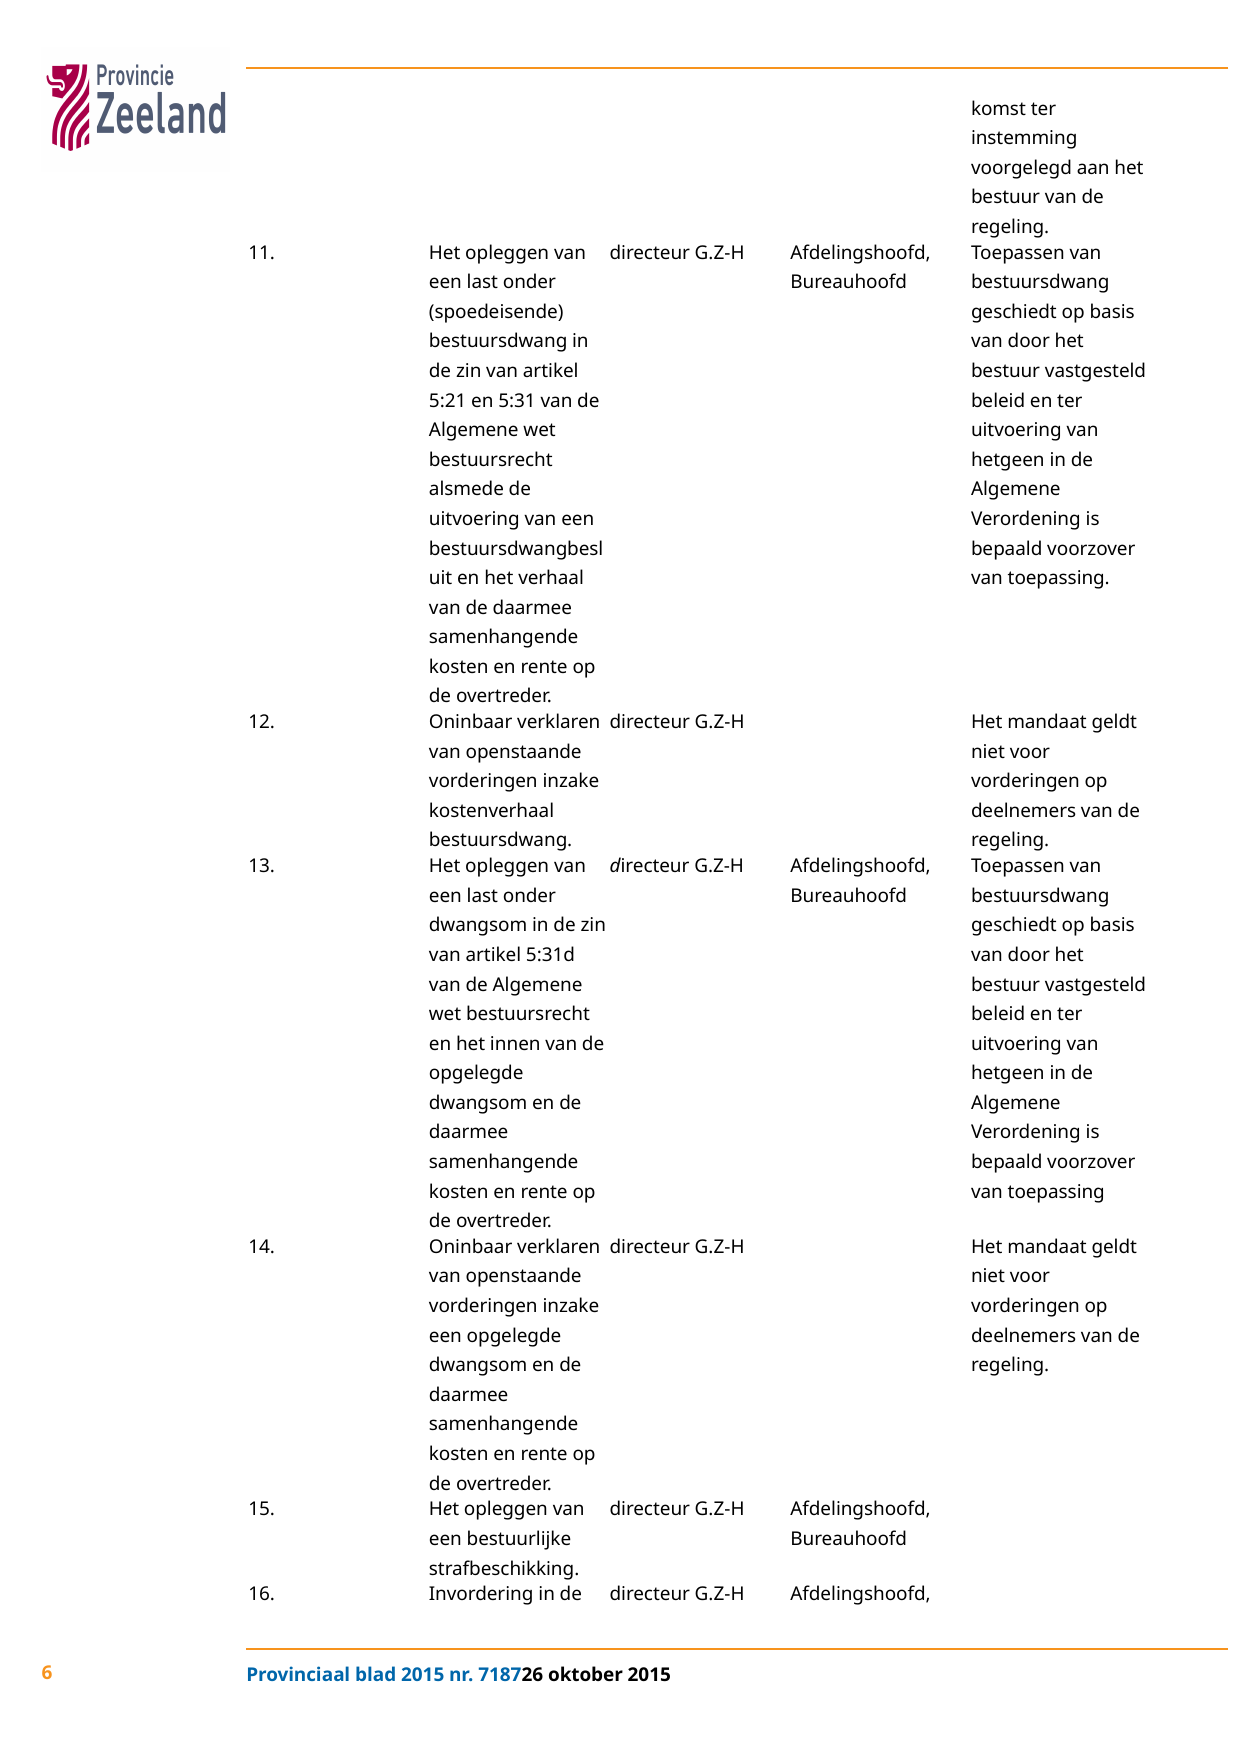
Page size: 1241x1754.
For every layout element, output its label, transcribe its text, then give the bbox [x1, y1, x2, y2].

table_cell komst ter instemming voorgelegd aan het bestuur van de regeling. [971, 95, 1152, 239]
table_cell Oninbaar verklaren van openstaande vorderingen inzake een opgelegde dwangsom en de daarmee samenhangende kosten en rente op de overtreder. [429, 1233, 609, 1496]
table_cell Afdelingshoofd, Bureauhoofd [790, 239, 971, 708]
table_cell Afdelingshoofd, Bureauhoofd [790, 853, 971, 1233]
table_cell Afdelingshoofd, [790, 1580, 971, 1606]
table_cell directeur G.Z-H [609, 1496, 790, 1580]
table_cell 16. [248, 1580, 429, 1606]
table_cell Toepassen van bestuursdwang geschiedt op basis van door het bestuur vastgesteld beleid en ter uitvoering van hetgeen in de Algemene Verordening is bepaald voorzover van toepassing. [971, 239, 1152, 708]
table_cell 11. [248, 239, 429, 708]
table_cell [971, 1580, 1152, 1606]
table_cell directeur G.Z-H [609, 1580, 790, 1606]
table_cell Invordering in de [429, 1580, 609, 1606]
table_cell Het opleggen van een last onder dwangsom in de zin van artikel 5:31d van de Algemene wet bestuursrecht en het innen van de opgelegde dwangsom en de daarmee samenhangende kosten en rente op de overtreder. [429, 853, 609, 1233]
table_cell 14. [248, 1233, 429, 1496]
table_cell [790, 708, 971, 852]
table_cell Het mandaat geldt niet voor vorderingen op deelnemers van de regeling. [971, 708, 1152, 852]
table_cell 15. [248, 1496, 429, 1580]
table_cell Het opleggen van een last onder (spoedeisende) bestuursdwang in de zin van artikel 5:21 en 5:31 van de Algemene wet bestuursrecht alsmede de uitvoering van een bestuursdwangbesluit en het verhaal van de daarmee samenhangende kosten en rente op de overtreder. [429, 239, 609, 708]
picture [41, 47, 231, 172]
table_cell Het opleggen van een bestuurlijke strafbeschikking. [429, 1496, 609, 1580]
table_cell 12. [248, 708, 429, 852]
table_cell Oninbaar verklaren van openstaande vorderingen inzake kostenverhaal bestuursdwang. [429, 708, 609, 852]
table_cell Toepassen van bestuursdwang geschiedt op basis van door het bestuur vastgesteld beleid en ter uitvoering van hetgeen in de Algemene Verordening is bepaald voorzover van toepassing [971, 853, 1152, 1233]
table_cell 13. [248, 853, 429, 1233]
table_cell [790, 95, 971, 239]
table_cell [609, 95, 790, 239]
table_cell [248, 95, 429, 239]
table_cell directeur G.Z-H [609, 239, 790, 708]
table_cell directeur G.Z-H [609, 853, 790, 1233]
table_cell [971, 1496, 1152, 1580]
table_cell [790, 1233, 971, 1496]
table_cell directeur G.Z-H [609, 708, 790, 852]
table_cell Het mandaat geldt niet voor vorderingen op deelnemers van de regeling. [971, 1233, 1152, 1496]
table_cell [429, 95, 609, 239]
table_cell directeur G.Z-H [609, 1233, 790, 1496]
table_cell Afdelingshoofd, Bureauhoofd [790, 1496, 971, 1580]
